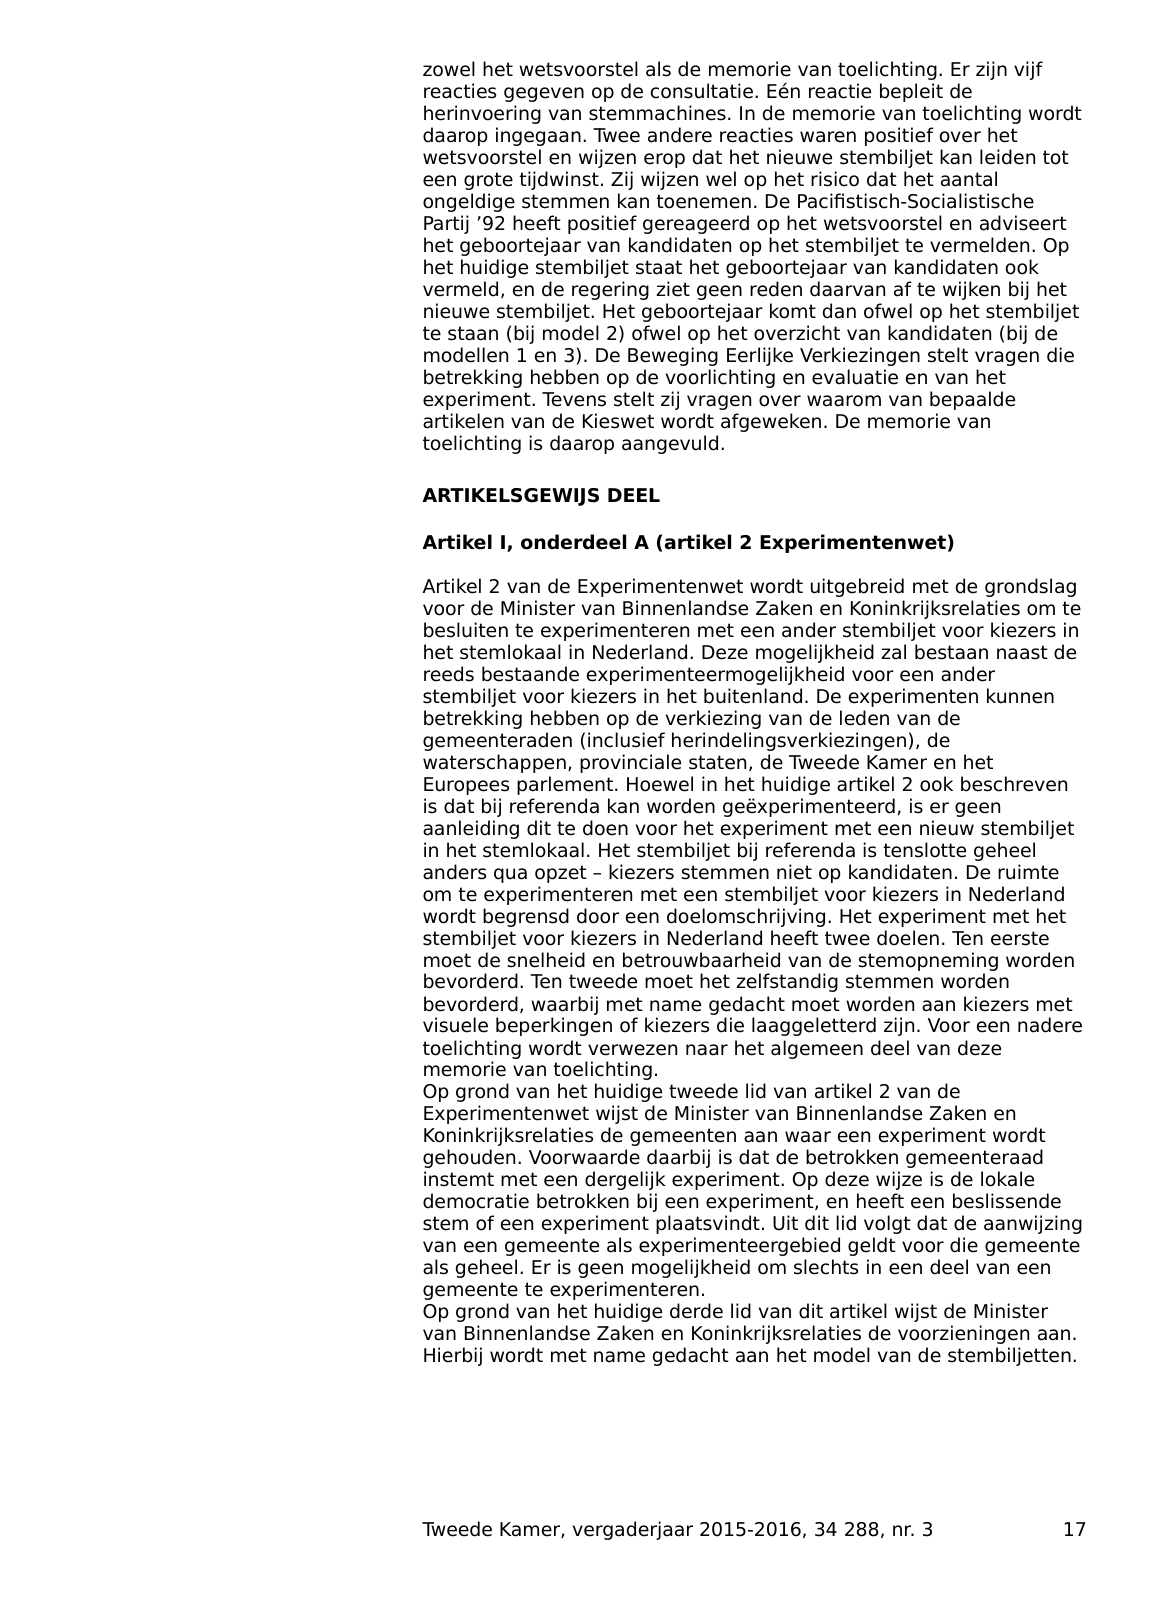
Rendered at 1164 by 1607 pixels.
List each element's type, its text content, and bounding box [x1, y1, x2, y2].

subtitle ARTIKELSGEWIJS DEEL [422, 485, 1087, 507]
text Artikel 2 van de Experimentenwet wordt uitgebreid met de grondslag voor de Minister van Binnenlandse Zaken en Koninkrijksrelaties om te besluiten te experimenteren met een ander stembiljet voor kiezers in het stemlokaal in Nederland. Deze mogelijkheid zal bestaan naast de reeds bestaande experimenteermogelijkheid voor een ander stembiljet voor kiezers in het buitenland. De experimenten kunnen betrekking hebben op de verkiezing van de leden van de gemeenteraden (inclusief herindelingsverkiezingen), de waterschappen, provinciale staten, de Tweede Kamer en het Europees parlement. Hoewel in het huidige artikel 2 ook beschreven is dat bij referenda kan worden geëxperimenteerd, is er geen aanleiding dit te doen voor het experiment met een nieuw stembiljet in het stemlokaal. Het stembiljet bij referenda is tenslotte geheel anders qua opzet – kiezers stemmen niet op kandidaten. De ruimte om te experimenteren met een stembiljet voor kiezers in Nederland wordt begrensd door een doelomschrijving. Het experiment met het stembiljet voor kiezers in Nederland heeft twee doelen. Ten eerste moet de snelheid en betrouwbaarheid van de stemopneming worden bevorderd. Ten tweede moet het zelfstandig stemmen worden bevorderd, waarbij met name gedacht moet worden aan kiezers met visuele beperkingen of kiezers die laaggeletterd zijn. Voor een nadere toelichting wordt verwezen naar het algemeen deel van deze memorie van toelichting. [422, 576, 1087, 1081]
text Op grond van het huidige derde lid van dit artikel wijst de Minister van Binnenlandse Zaken en Koninkrijksrelaties de voorzieningen aan. Hierbij wordt met name gedacht aan het model van de stembiljetten. [422, 1301, 1087, 1367]
text Op grond van het huidige tweede lid van artikel 2 van de Experimentenwet wijst de Minister van Binnenlandse Zaken en Koninkrijksrelaties de gemeenten aan waar een experiment wordt gehouden. Voorwaarde daarbij is dat de betrokken gemeenteraad instemt met een dergelijk experiment. Op deze wijze is de lokale democratie betrokken bij een experiment, en heeft een beslissende stem of een experiment plaatsvindt. Uit dit lid volgt dat de aanwijzing van een gemeente als experimenteergebied geldt voor die gemeente als geheel. Er is geen mogelijkheid om slechts in een deel van een gemeente te experimenteren. [422, 1081, 1087, 1301]
subtitle Artikel I, onderdeel A (artikel 2 Experimentenwet) [422, 532, 1087, 554]
text zowel het wetsvoorstel als de memorie van toelichting. Er zijn vijf reacties gegeven op de consultatie. Eén reactie bepleit de herinvoering van stemmachines. In de memorie van toelichting wordt daarop ingegaan. Twee andere reacties waren positief over het wetsvoorstel en wijzen erop dat het nieuwe stembiljet kan leiden tot een grote tijdwinst. Zij wijzen wel op het risico dat het aantal ongeldige stemmen kan toenemen. De Pacifistisch-Socialistische Partij ’92 heeft positief gereageerd op het wetsvoorstel en adviseert het geboortejaar van kandidaten op het stembiljet te vermelden. Op het huidige stembiljet staat het geboortejaar van kandidaten ook vermeld, en de regering ziet geen reden daarvan af te wijken bij het nieuwe stembiljet. Het geboortejaar komt dan ofwel op het stembiljet te staan (bij model 2) ofwel op het overzicht van kandidaten (bij de modellen 1 en 3). De Beweging Eerlijke Verkiezingen stelt vragen die betrekking hebben op de voorlichting en evaluatie en van het experiment. Tevens stelt zij vragen over waarom van bepaalde artikelen van de Kieswet wordt afgeweken. De memorie van toelichting is daarop aangevuld. [422, 59, 1087, 455]
